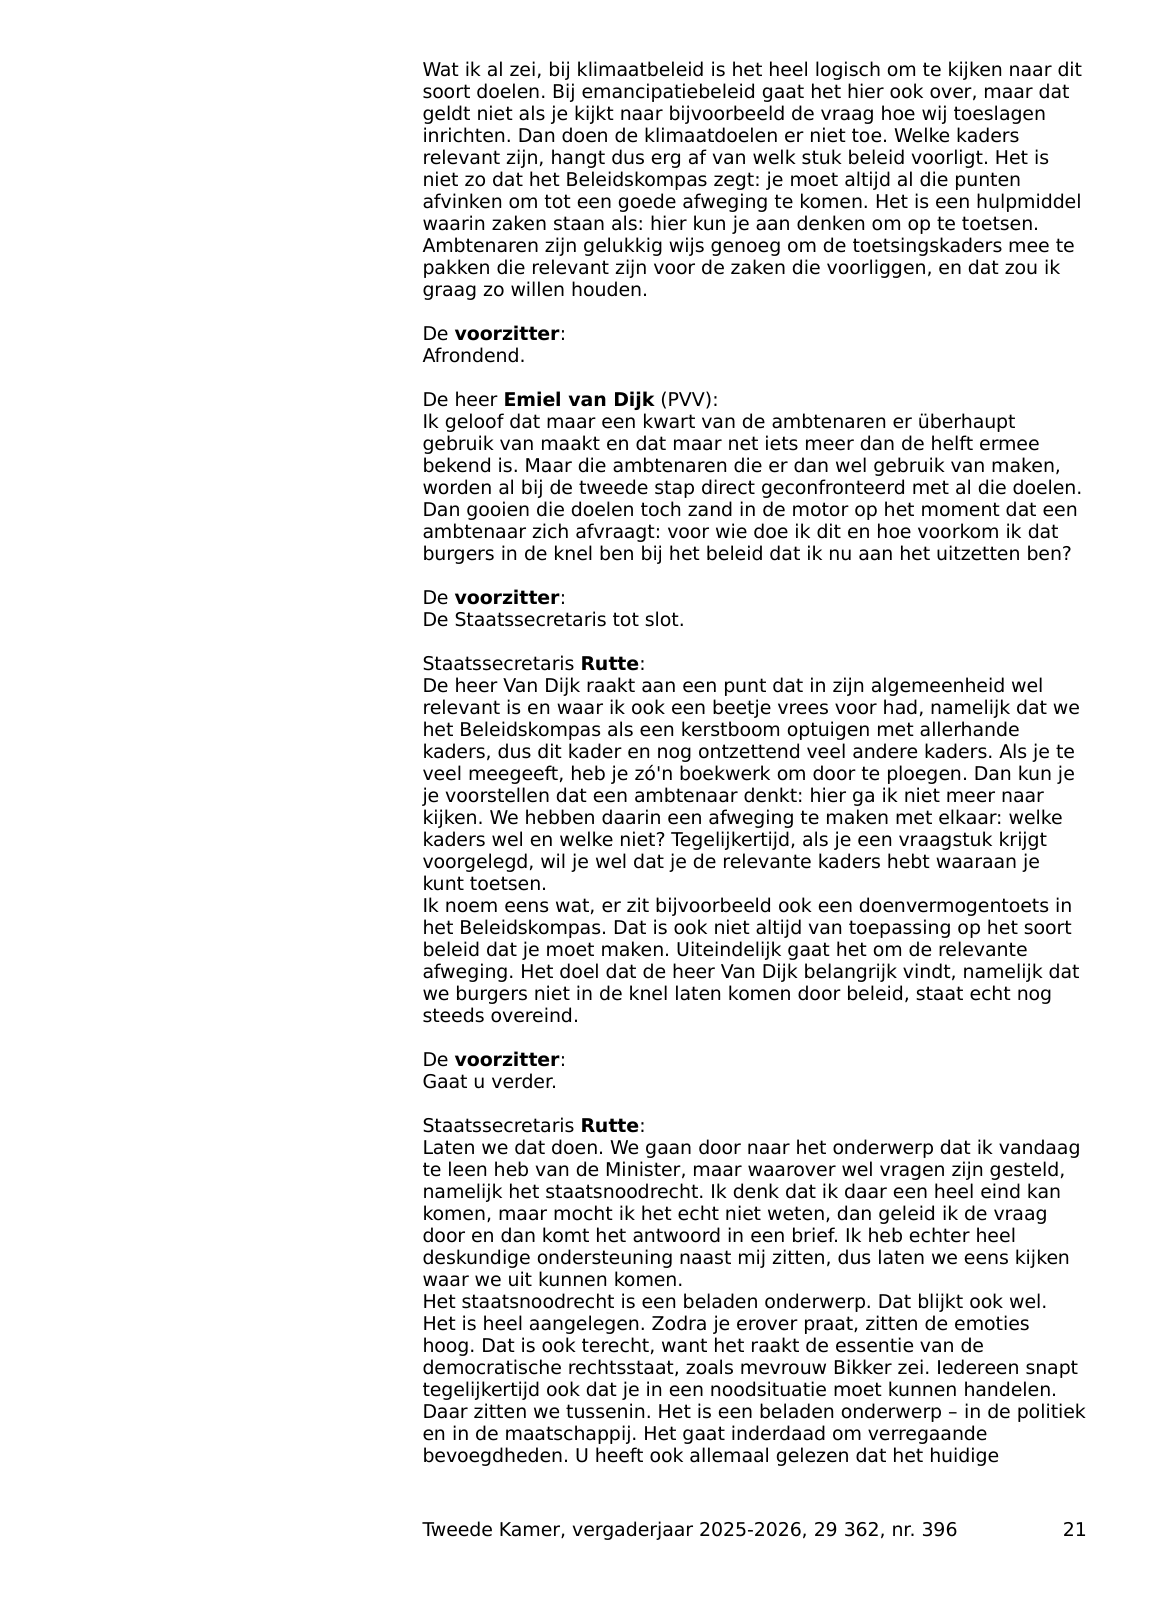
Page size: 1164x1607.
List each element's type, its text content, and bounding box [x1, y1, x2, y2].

text De voorzitter: [422, 1049, 1087, 1071]
text De heer Emiel van Dijk (PVV): [422, 389, 1087, 411]
text Wat ik al zei, bij klimaatbeleid is het heel logisch om te kijken naar dit soort doelen. Bij emancipatiebeleid gaat het hier ook over, maar dat geldt niet als je kijkt naar bijvoorbeeld de vraag hoe wij toeslagen inrichten. Dan doen de klimaatdoelen er niet toe. Welke kaders relevant zijn, hangt dus erg af van welk stuk beleid voorligt. Het is niet zo dat het Beleidskompas zegt: je moet altijd al die punten afvinken om tot een goede afweging te komen. Het is een hulpmiddel waarin zaken staan als: hier kun je aan denken om op te toetsen. Ambtenaren zijn gelukkig wijs genoeg om de toetsingskaders mee te pakken die relevant zijn voor de zaken die voorliggen, en dat zou ik graag zo willen houden. [422, 59, 1087, 301]
text De heer Van Dijk raakt aan een punt dat in zijn algemeenheid wel relevant is en waar ik ook een beetje vrees voor had, namelijk dat we het Beleidskompas als een kerstboom optuigen met allerhande kaders, dus dit kader en nog ontzettend veel andere kaders. Als je te veel meegeeft, heb je zó'n boekwerk om door te ploegen. Dan kun je je voorstellen dat een ambtenaar denkt: hier ga ik niet meer naar kijken. We hebben daarin een afweging te maken met elkaar: welke kaders wel en welke niet? Tegelijkertijd, als je een vraagstuk krijgt voorgelegd, wil je wel dat je de relevante kaders hebt waaraan je kunt toetsen. [422, 675, 1087, 895]
text Ik noem eens wat, er zit bijvoorbeeld ook een doenvermogentoets in het Beleidskompas. Dat is ook niet altijd van toepassing op het soort beleid dat je moet maken. Uiteindelijk gaat het om de relevante afweging. Het doel dat de heer Van Dijk belangrijk vindt, namelijk dat we burgers niet in de knel laten komen door beleid, staat echt nog steeds overeind. [422, 895, 1087, 1027]
text Afrondend. [422, 345, 1087, 367]
text De voorzitter: [422, 587, 1087, 609]
text Ik geloof dat maar een kwart van de ambtenaren er überhaupt gebruik van maakt en dat maar net iets meer dan de helft ermee bekend is. Maar die ambtenaren die er dan wel gebruik van maken, worden al bij de tweede stap direct geconfronteerd met al die doelen. Dan gooien die doelen toch zand in de motor op het moment dat een ambtenaar zich afvraagt: voor wie doe ik dit en hoe voorkom ik dat burgers in de knel ben bij het beleid dat ik nu aan het uitzetten ben? [422, 411, 1087, 565]
text De Staatssecretaris tot slot. [422, 609, 1087, 631]
text De voorzitter: [422, 323, 1087, 345]
text Gaat u verder. [422, 1071, 1087, 1093]
text Het staatsnoodrecht is een beladen onderwerp. Dat blijkt ook wel. Het is heel aangelegen. Zodra je erover praat, zitten de emoties hoog. Dat is ook terecht, want het raakt de essentie van de democratische rechtsstaat, zoals mevrouw Bikker zei. Iedereen snapt tegelijkertijd ook dat je in een noodsituatie moet kunnen handelen. Daar zitten we tussenin. Het is een beladen onderwerp – in de politiek en in de maatschappij. Het gaat inderdaad om verregaande bevoegdheden. U heeft ook allemaal gelezen dat het huidige [422, 1291, 1087, 1467]
text Laten we dat doen. We gaan door naar het onderwerp dat ik vandaag te leen heb van de Minister, maar waarover wel vragen zijn gesteld, namelijk het staatsnoodrecht. Ik denk dat ik daar een heel eind kan komen, maar mocht ik het echt niet weten, dan geleid ik de vraag door en dan komt het antwoord in een brief. Ik heb echter heel deskundige ondersteuning naast mij zitten, dus laten we eens kijken waar we uit kunnen komen. [422, 1137, 1087, 1291]
text Staatssecretaris Rutte: [422, 1115, 1087, 1137]
text Staatssecretaris Rutte: [422, 653, 1087, 675]
